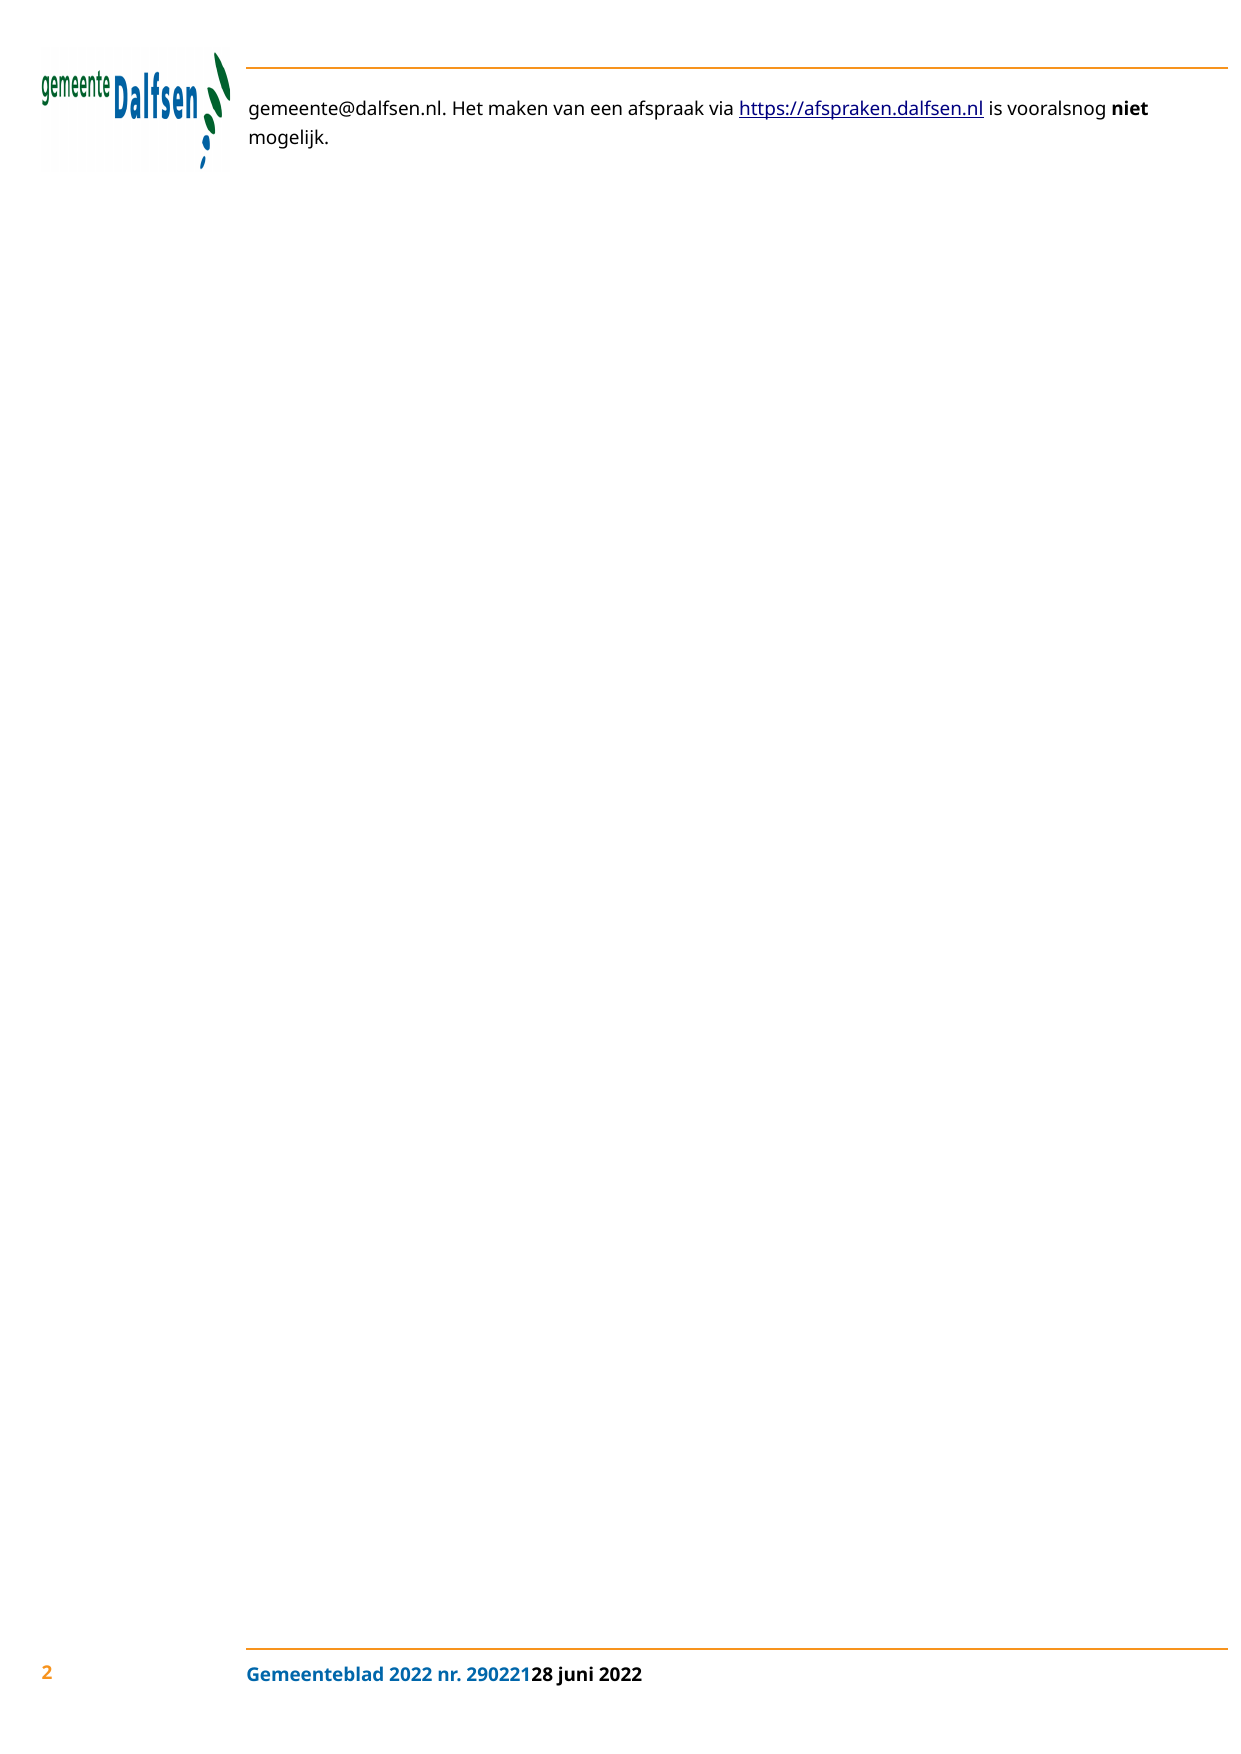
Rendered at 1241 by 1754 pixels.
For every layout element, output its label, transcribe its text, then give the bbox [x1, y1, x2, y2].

text gemeente@dalfsen.nl. Het maken van een afspraak via https://afspraken.dalfsen.nl is vooralsnog niet mogelijk. [248, 95, 1152, 150]
picture [41, 47, 231, 172]
